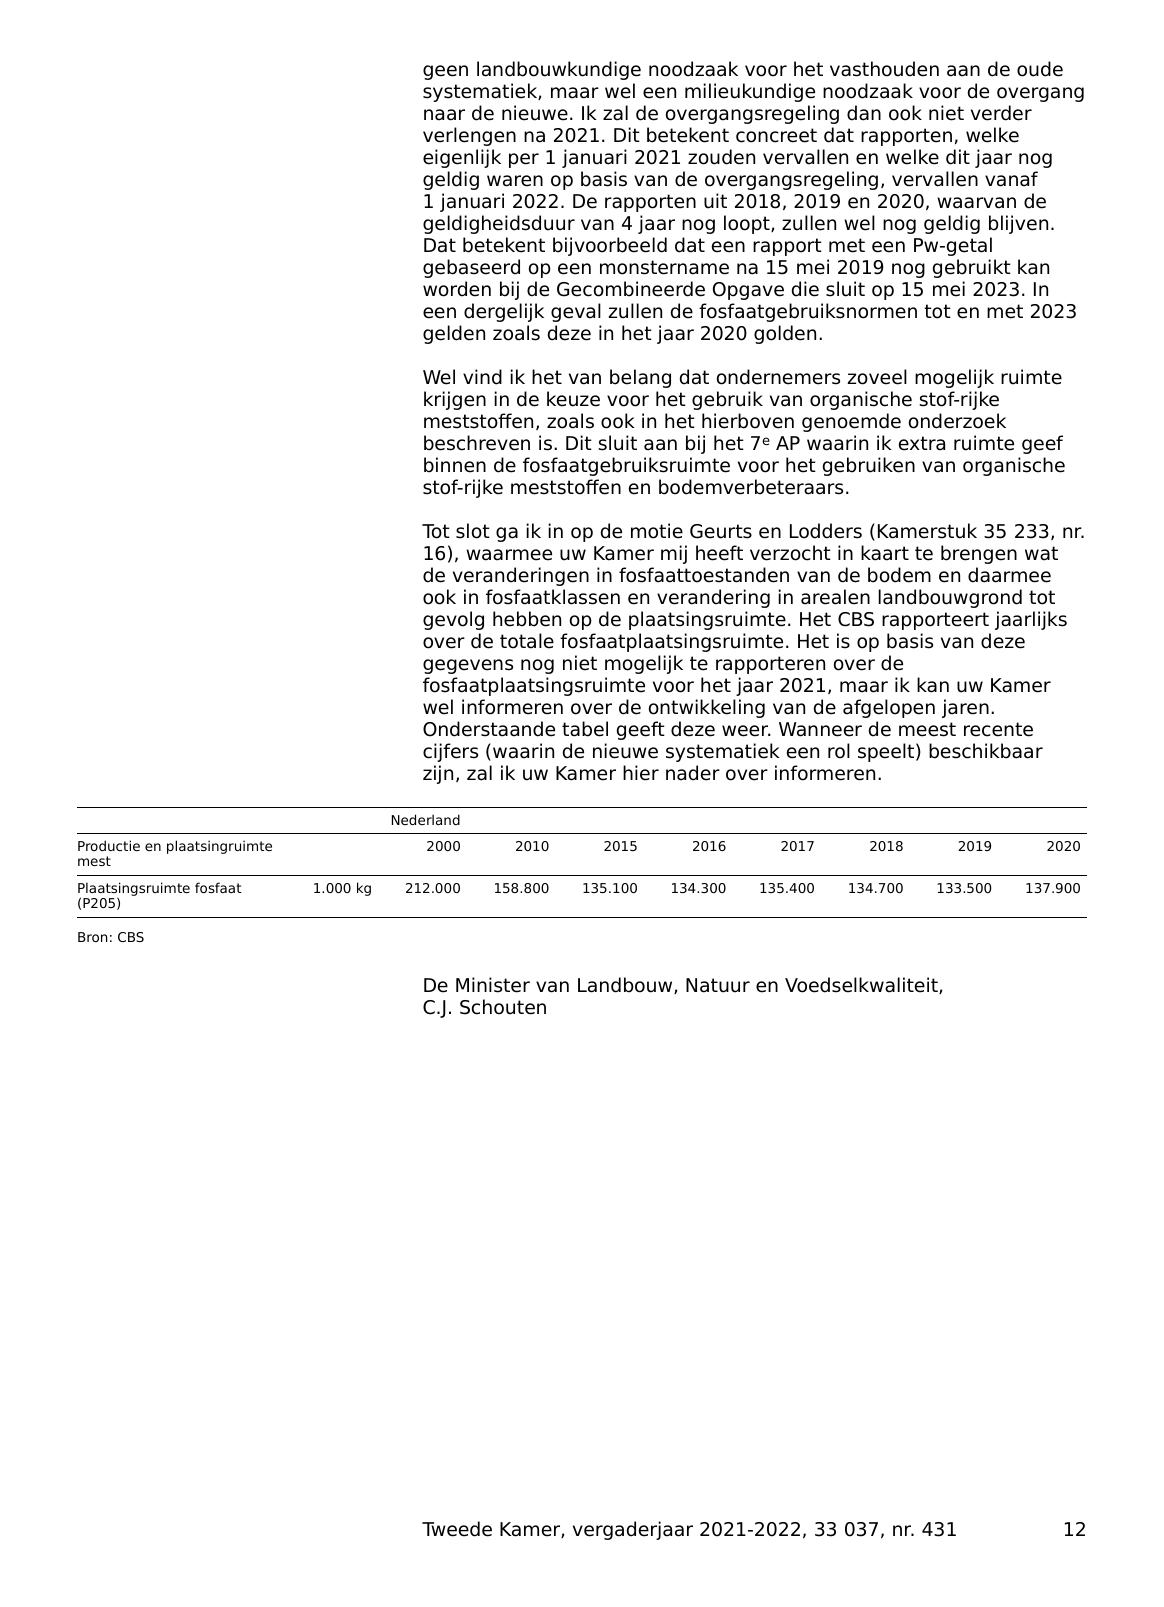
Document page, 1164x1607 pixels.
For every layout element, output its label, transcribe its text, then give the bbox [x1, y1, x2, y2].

table_cell 212.000 [378, 876, 466, 917]
table_cell 137.900 [998, 876, 1087, 917]
table_header [77, 808, 289, 833]
table_header [821, 808, 909, 833]
table_cell 1.000 kg [289, 876, 378, 917]
table_cell [289, 834, 378, 875]
table_header [644, 808, 732, 833]
table_cell 133.500 [909, 876, 998, 917]
table_cell 2015 [555, 834, 644, 875]
table_cell 2010 [466, 834, 555, 875]
table_cell 2016 [644, 834, 732, 875]
table_header [998, 808, 1087, 833]
table_cell 2000 [378, 834, 466, 875]
table_cell Bron: CBS [77, 918, 1087, 945]
table_cell 2020 [998, 834, 1087, 875]
text Tot slot ga ik in op de motie Geurts en Lodders (Kamerstuk 35 233, nr. 16), waarmee uw Kamer mij heeft verzocht in kaart te brengen wat de veranderingen in fosfaattoestanden van de bodem en daarmee ook in fosfaatklassen en verandering in arealen landbouwgrond tot gevolg hebben op de plaatsingsruimte. Het CBS rapporteert jaarlijks over de totale fosfaatplaatsingsruimte. Het is op basis van deze gegevens nog niet mogelijk te rapporteren over de fosfaatplaatsingsruimte voor het jaar 2021, maar ik kan uw Kamer wel informeren over de ontwikkeling van de afgelopen jaren. Onderstaande tabel geeft deze weer. Wanneer de meest recente cijfers (waarin de nieuwe systematiek een rol speelt) beschikbaar zijn, zal ik uw Kamer hier nader over informeren. [422, 521, 1087, 785]
text De Minister van Landbouw, Natuur en Voedselkwaliteit, C.J. Schouten [422, 975, 1087, 1019]
table_cell 135.100 [555, 876, 644, 917]
table_header [555, 808, 644, 833]
table_cell 2019 [909, 834, 998, 875]
table_cell 158.800 [466, 876, 555, 917]
table_cell 134.300 [644, 876, 732, 917]
table_cell 2017 [732, 834, 821, 875]
text geen landbouwkundige noodzaak voor het vasthouden aan de oude systematiek, maar wel een milieukundige noodzaak voor de overgang naar de nieuwe. Ik zal de overgangsregeling dan ook niet verder verlengen na 2021. Dit betekent concreet dat rapporten, welke eigenlijk per 1 januari 2021 zouden vervallen en welke dit jaar nog geldig waren op basis van de overgangsregeling, vervallen vanaf 1 januari 2022. De rapporten uit 2018, 2019 en 2020, waarvan de geldigheidsduur van 4 jaar nog loopt, zullen wel nog geldig blijven. Dat betekent bijvoorbeeld dat een rapport met een Pw-getal gebaseerd op een monstername na 15 mei 2019 nog gebruikt kan worden bij de Gecombineerde Opgave die sluit op 15 mei 2023. In een dergelijk geval zullen de fosfaatgebruiksnormen tot en met 2023 gelden zoals deze in het jaar 2020 golden. [422, 59, 1087, 345]
table_cell 2018 [821, 834, 909, 875]
table_cell Productie en plaatsingruimte mest [77, 834, 289, 875]
table_cell 134.700 [821, 876, 909, 917]
table_header Nederland [289, 808, 466, 833]
table_cell Plaatsingsruimte fosfaat (P205) [77, 876, 289, 917]
table_header [732, 808, 821, 833]
table_cell 135.400 [732, 876, 821, 917]
text Wel vind ik het van belang dat ondernemers zoveel mogelijk ruimte krijgen in de keuze voor het gebruik van organische stof-rijke meststoffen, zoals ook in het hierboven genoemde onderzoek beschreven is. Dit sluit aan bij het 7e AP waarin ik extra ruimte geef binnen de fosfaatgebruiksruimte voor het gebruiken van organische stof-rijke meststoffen en bodemverbeteraars. [422, 367, 1087, 499]
table_header [909, 808, 998, 833]
table_header [466, 808, 555, 833]
